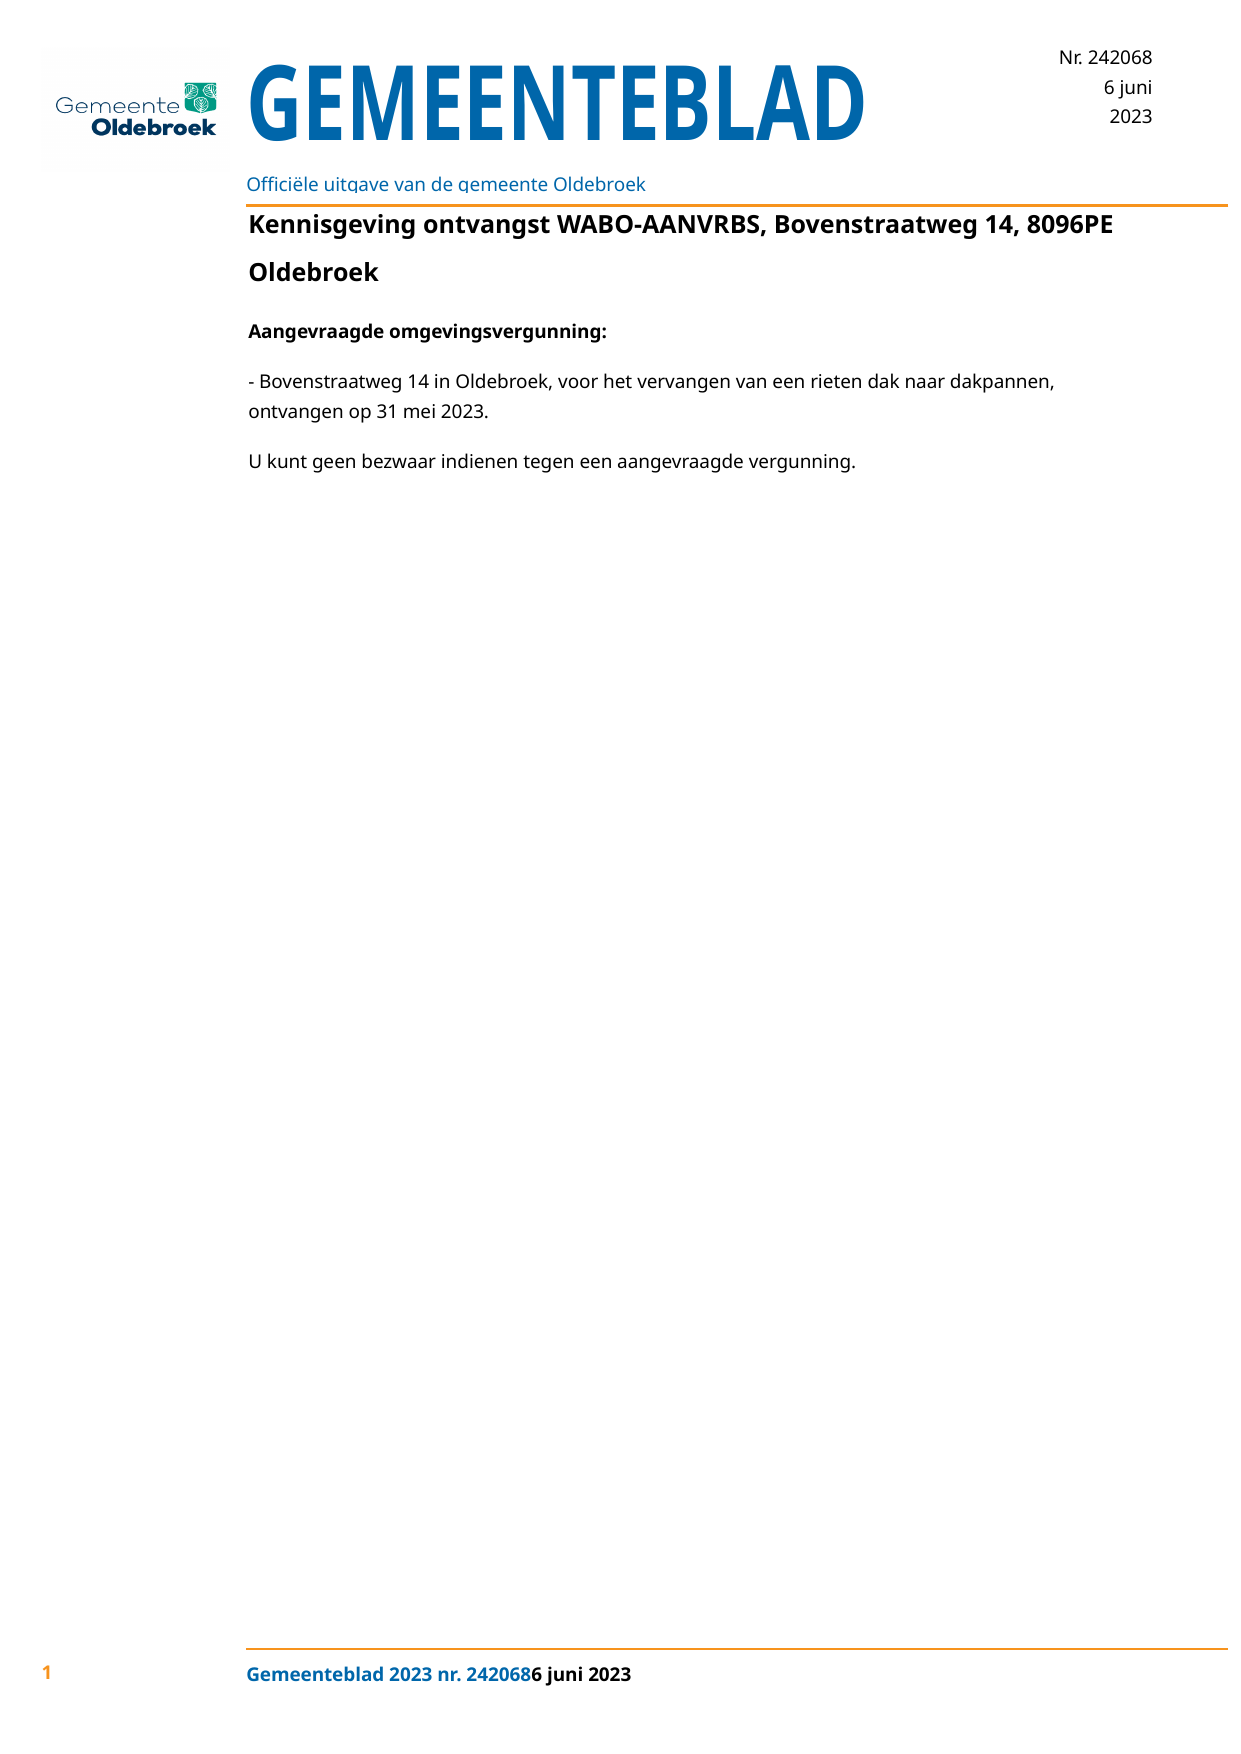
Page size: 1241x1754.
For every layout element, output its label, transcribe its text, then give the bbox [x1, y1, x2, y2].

text U kunt geen bezwaar indienen tegen een aangevraagde vergunning. [248, 448, 1152, 474]
text Aangevraagde omgevingsvergunning: [248, 318, 1152, 344]
picture [41, 47, 231, 172]
text - Bovenstraatweg 14 in Oldebroek, voor het vervangen van een rieten dak naar dakpannen, ontvangen op 31 mei 2023. [248, 368, 1152, 424]
text Kennisgeving ontvangst WABO-AANVRBS, Bovenstraatweg 14, 8096PE Oldebroek [248, 207, 1152, 288]
